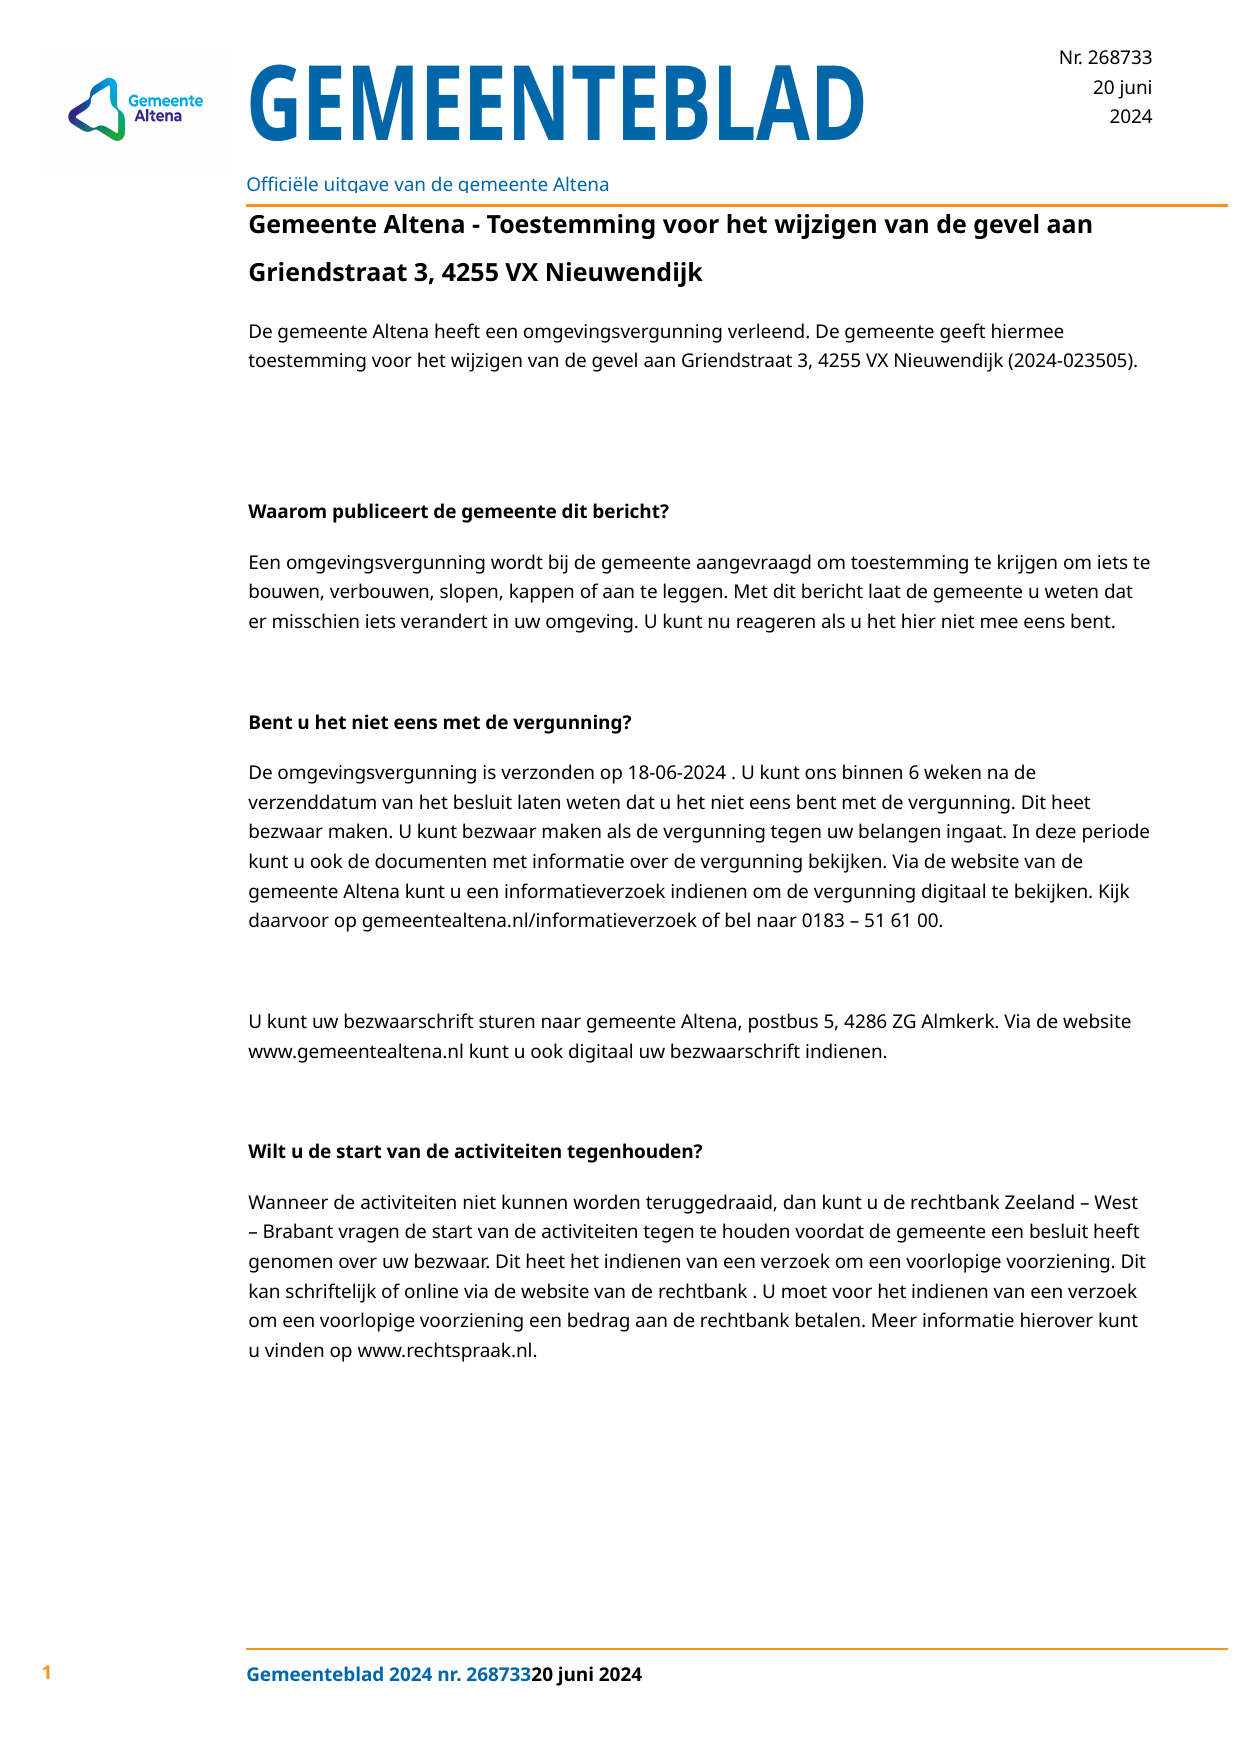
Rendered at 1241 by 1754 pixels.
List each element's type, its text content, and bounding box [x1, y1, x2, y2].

text U kunt uw bezwaarschrift sturen naar gemeente Altena, postbus 5, 4286 ZG Almkerk. Via de website www.gemeentealtena.nl kunt u ook digitaal uw bezwaarschrift indienen. [248, 1008, 1152, 1064]
text Waarom publiceert de gemeente dit bericht? [248, 499, 1152, 524]
text De gemeente Altena heeft een omgevingsvergunning verleend. De gemeente geeft hiermee toestemming voor het wijzigen van de gevel aan Griendstraat 3, 4255 VX Nieuwendijk (2024-023505). [248, 318, 1152, 373]
text De omgevingsvergunning is verzonden op 18-06-2024 . U kunt ons binnen 6 weken na de verzenddatum van het besluit laten weten dat u het niet eens bent met de vergunning. Dit heet bezwaar maken. U kunt bezwaar maken als de vergunning tegen uw belangen ingaat. In deze periode kunt u ook de documenten met informatie over de vergunning bekijken. Via de website van de gemeente Altena kunt u een informatieverzoek indienen om de vergunning digitaal te bekijken. Kijk daarvoor op gemeentealtena.nl/informatieverzoek of bel naar 0183 – 51 61 00. [248, 759, 1152, 933]
text Wilt u de start van de activiteiten tegenhouden? [248, 1139, 1152, 1164]
text Een omgevingsvergunning wordt bij de gemeente aangevraagd om toestemming te krijgen om iets te bouwen, verbouwen, slopen, kappen of aan te leggen. Met dit bericht laat de gemeente u weten dat er misschien iets verandert in uw omgeving. U kunt nu reageren als u het hier niet mee eens bent. [248, 549, 1152, 634]
picture [41, 47, 231, 172]
text Gemeente Altena - Toestemming voor het wijzigen van de gevel aan Griendstraat 3, 4255 VX Nieuwendijk [248, 207, 1152, 288]
text Wanneer de activiteiten niet kunnen worden teruggedraaid, dan kunt u de rechtbank Zeeland – West – Brabant vragen de start van de activiteiten tegen te houden voordat de gemeente een besluit heeft genomen over uw bezwaar. Dit heet het indienen van een verzoek om een voorlopige voorziening. Dit kan schriftelijk of online via de website van de rechtbank . U moet voor het indienen van een verzoek om een voorlopige voorziening een bedrag aan de rechtbank betalen. Meer informatie hierover kunt u vinden op www.rechtspraak.nl. [248, 1189, 1152, 1363]
text Bent u het niet eens met de vergunning? [248, 709, 1152, 735]
